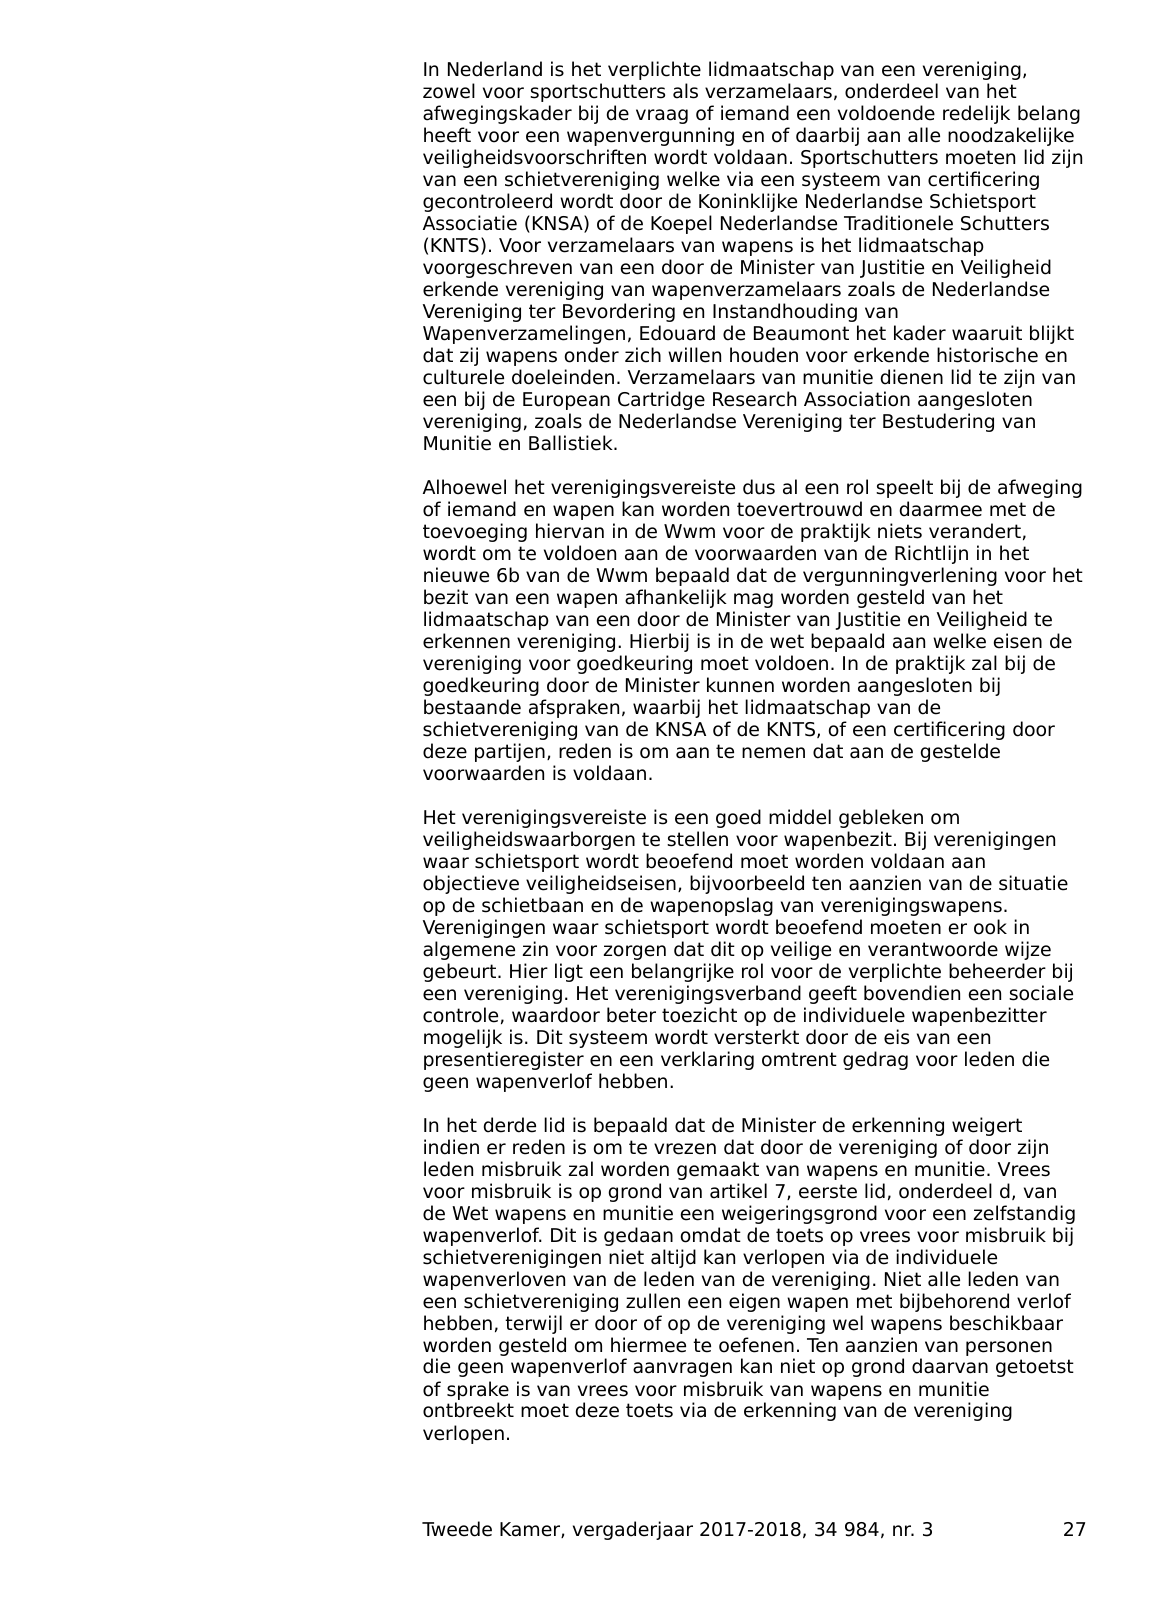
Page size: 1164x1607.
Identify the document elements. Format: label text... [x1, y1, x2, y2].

text Alhoewel het verenigingsvereiste dus al een rol speelt bij de afweging of iemand en wapen kan worden toevertrouwd en daarmee met de toevoeging hiervan in de Wwm voor de praktijk niets verandert, wordt om te voldoen aan de voorwaarden van de Richtlijn in het nieuwe 6b van de Wwm bepaald dat de vergunningverlening voor het bezit van een wapen afhankelijk mag worden gesteld van het lidmaatschap van een door de Minister van Justitie en Veiligheid te erkennen vereniging. Hierbij is in de wet bepaald aan welke eisen de vereniging voor goedkeuring moet voldoen. In de praktijk zal bij de goedkeuring door de Minister kunnen worden aangesloten bij bestaande afspraken, waarbij het lidmaatschap van de schietvereniging van de KNSA of de KNTS, of een certificering door deze partijen, reden is om aan te nemen dat aan de gestelde voorwaarden is voldaan. [422, 477, 1087, 784]
text In het derde lid is bepaald dat de Minister de erkenning weigert indien er reden is om te vrezen dat door de vereniging of door zijn leden misbruik zal worden gemaakt van wapens en munitie. Vrees voor misbruik is op grond van artikel 7, eerste lid, onderdeel d, van de Wet wapens en munitie een weigeringsgrond voor een zelfstandig wapenverlof. Dit is gedaan omdat de toets op vrees voor misbruik bij schietverenigingen niet altijd kan verlopen via de individuele wapenverloven van de leden van de vereniging. Niet alle leden van een schietvereniging zullen een eigen wapen met bijbehorend verlof hebben, terwijl er door of op de vereniging wel wapens beschikbaar worden gesteld om hiermee te oefenen. Ten aanzien van personen die geen wapenverlof aanvragen kan niet op grond daarvan getoetst of sprake is van vrees voor misbruik van wapens en munitie ontbreekt moet deze toets via de erkenning van de vereniging verlopen. [422, 1115, 1087, 1444]
text Het verenigingsvereiste is een goed middel gebleken om veiligheidswaarborgen te stellen voor wapenbezit. Bij verenigingen waar schietsport wordt beoefend moet worden voldaan aan objectieve veiligheidseisen, bijvoorbeeld ten aanzien van de situatie op de schietbaan en de wapenopslag van verenigingswapens. Verenigingen waar schietsport wordt beoefend moeten er ook in algemene zin voor zorgen dat dit op veilige en verantwoorde wijze gebeurt. Hier ligt een belangrijke rol voor de verplichte beheerder bij een vereniging. Het verenigingsverband geeft bovendien een sociale controle, waardoor beter toezicht op de individuele wapenbezitter mogelijk is. Dit systeem wordt versterkt door de eis van een presentieregister en een verklaring omtrent gedrag voor leden die geen wapenverlof hebben. [422, 807, 1087, 1092]
text In Nederland is het verplichte lidmaatschap van een vereniging, zowel voor sportschutters als verzamelaars, onderdeel van het afwegingskader bij de vraag of iemand een voldoende redelijk belang heeft voor een wapenvergunning en of daarbij aan alle noodzakelijke veiligheidsvoorschriften wordt voldaan. Sportschutters moeten lid zijn van een schietvereniging welke via een systeem van certificering gecontroleerd wordt door de Koninklijke Nederlandse Schietsport Associatie (KNSA) of de Koepel Nederlandse Traditionele Schutters (KNTS). Voor verzamelaars van wapens is het lidmaatschap voorgeschreven van een door de Minister van Justitie en Veiligheid erkende vereniging van wapenverzamelaars zoals de Nederlandse Vereniging ter Bevordering en Instandhouding van Wapenverzamelingen, Edouard de Beaumont het kader waaruit blijkt dat zij wapens onder zich willen houden voor erkende historische en culturele doeleinden. Verzamelaars van munitie dienen lid te zijn van een bij de European Cartridge Research Association aangesloten vereniging, zoals de Nederlandse Vereniging ter Bestudering van Munitie en Ballistiek. [422, 59, 1087, 455]
